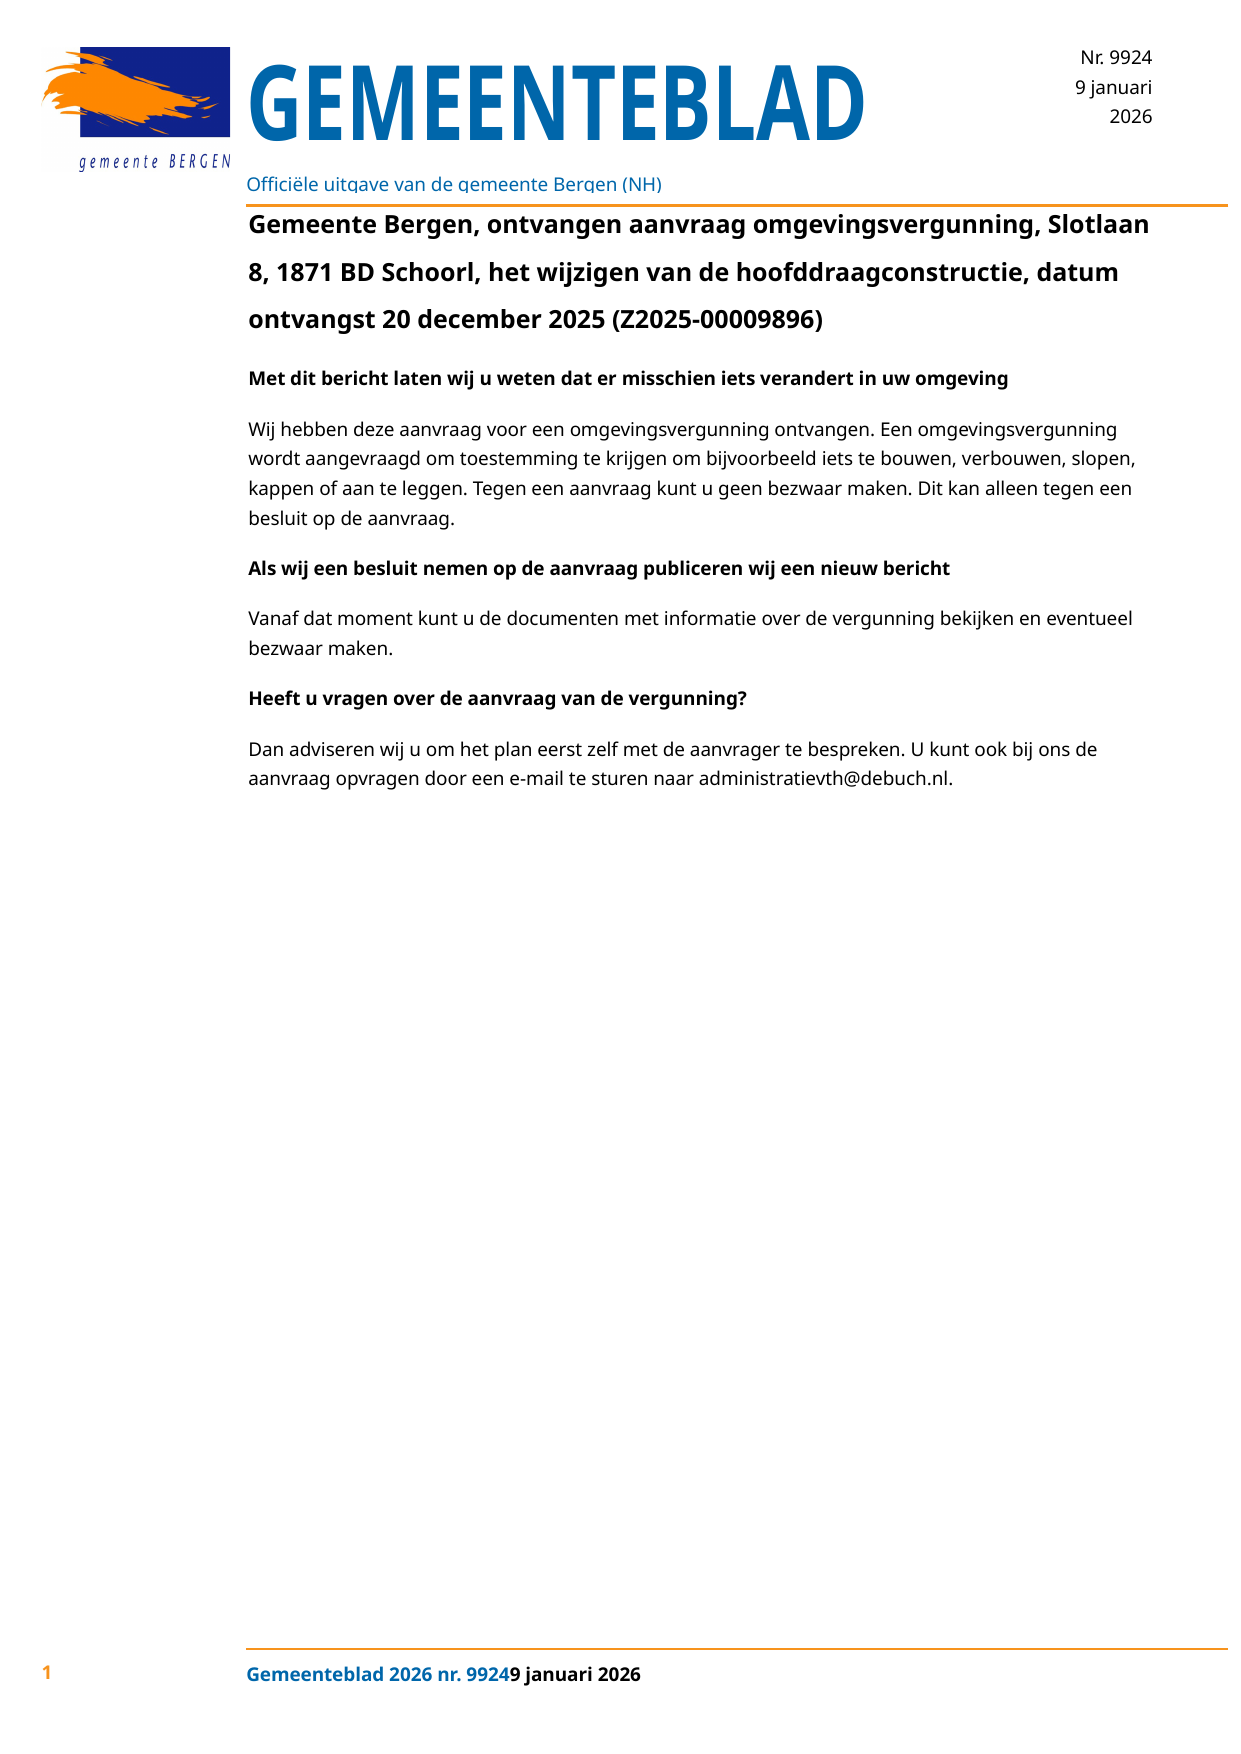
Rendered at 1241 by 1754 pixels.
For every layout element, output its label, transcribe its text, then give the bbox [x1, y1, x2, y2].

text Als wij een besluit nemen op de aanvraag publiceren wij een nieuw bericht [248, 555, 1152, 581]
text Met dit bericht laten wij u weten dat er misschien iets verandert in uw omgeving [248, 366, 1152, 391]
text Gemeente Bergen, ontvangen aanvraag omgevingsvergunning, Slotlaan 8, 1871 BD Schoorl, het wijzigen van de hoofddraagconstructie, datum ontvangst 20 december 2025 (Z2025-00009896) [248, 207, 1152, 336]
text Vanaf dat moment kunt u de documenten met informatie over de vergunning bekijken en eventueel bezwaar maken. [248, 606, 1152, 661]
text Heeft u vragen over de aanvraag van de vergunning? [248, 686, 1152, 711]
text Wij hebben deze aanvraag voor een omgevingsvergunning ontvangen. Een omgevingsvergunning wordt aangevraagd om toestemming te krijgen om bijvoorbeeld iets te bouwen, verbouwen, slopen, kappen of aan te leggen. Tegen een aanvraag kunt u geen bezwaar maken. Dit kan alleen tegen een besluit op de aanvraag. [248, 416, 1152, 530]
text Dan adviseren wij u om het plan eerst zelf met de aanvrager te bespreken. U kunt ook bij ons de aanvraag opvragen door een e-mail te sturen naar administratievth@debuch.nl. [248, 736, 1152, 791]
picture [41, 47, 231, 172]
